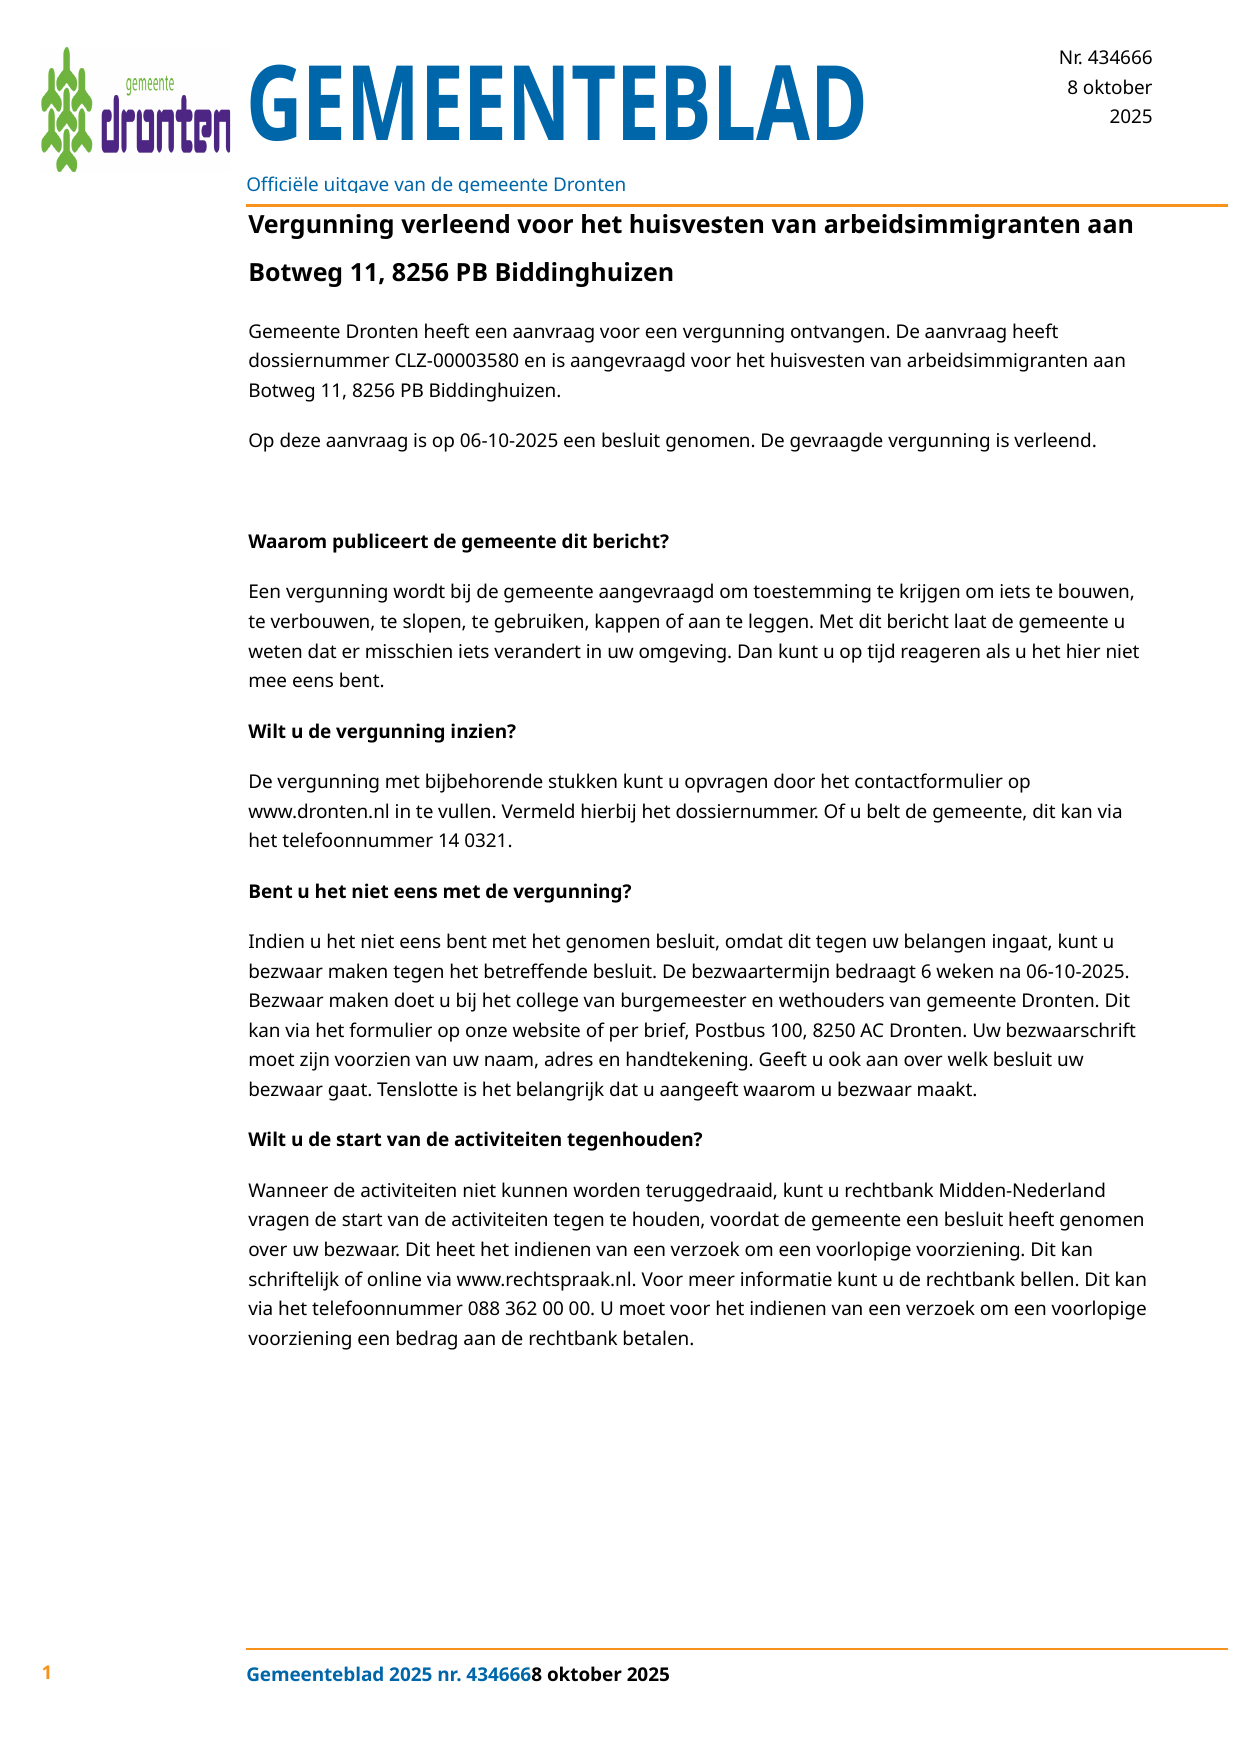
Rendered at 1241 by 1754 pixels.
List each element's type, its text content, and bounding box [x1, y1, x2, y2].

text Wilt u de vergunning inzien? [248, 718, 1152, 744]
text Waarom publiceert de gemeente dit bericht? [248, 528, 1152, 554]
text Bent u het niet eens met de vergunning? [248, 878, 1152, 904]
picture [41, 47, 231, 172]
text Vergunning verleend voor het huisvesten van arbeidsimmigranten aan Botweg 11, 8256 PB Biddinghuizen [248, 207, 1152, 288]
text Gemeente Dronten heeft een aanvraag voor een vergunning ontvangen. De aanvraag heeft dossiernummer CLZ-00003580 en is aangevraagd voor het huisvesten van arbeidsimmigranten aan Botweg 11, 8256 PB Biddinghuizen. [248, 318, 1152, 403]
text Op deze aanvraag is op 06-10-2025 een besluit genomen. De gevraagde vergunning is verleend. [248, 427, 1152, 453]
text De vergunning met bijbehorende stukken kunt u opvragen door het contactformulier op www.dronten.nl in te vullen. Vermeld hierbij het dossiernummer. Of u belt de gemeente, dit kan via het telefoonnummer 14 0321. [248, 768, 1152, 853]
text Indien u het niet eens bent met het genomen besluit, omdat dit tegen uw belangen ingaat, kunt u bezwaar maken tegen het betreffende besluit. De bezwaartermijn bedraagt 6 weken na 06-10-2025. Bezwaar maken doet u bij het college van burgemeester en wethouders van gemeente Dronten. Dit kan via het formulier op onze website of per brief, Postbus 100, 8250 AC Dronten. Uw bezwaarschrift moet zijn voorzien van uw naam, adres en handtekening. Geeft u ook aan over welk besluit uw bezwaar gaat. Tenslotte is het belangrijk dat u aangeeft waarom u bezwaar maakt. [248, 928, 1152, 1102]
text Een vergunning wordt bij de gemeente aangevraagd om toestemming te krijgen om iets te bouwen, te verbouwen, te slopen, te gebruiken, kappen of aan te leggen. Met dit bericht laat de gemeente u weten dat er misschien iets verandert in uw omgeving. Dan kunt u op tijd reageren als u het hier niet mee eens bent. [248, 579, 1152, 693]
text Wanneer de activiteiten niet kunnen worden teruggedraaid, kunt u rechtbank Midden-Nederland vragen de start van de activiteiten tegen te houden, voordat de gemeente een besluit heeft genomen over uw bezwaar. Dit heet het indienen van een verzoek om een voorlopige voorziening. Dit kan schriftelijk of online via www.rechtspraak.nl. Voor meer informatie kunt u de rechtbank bellen. Dit kan via het telefoonnummer 088 362 00 00. U moet voor het indienen van een verzoek om een voorlopige voorziening een bedrag aan de rechtbank betalen. [248, 1177, 1152, 1351]
text Wilt u de start van de activiteiten tegenhouden? [248, 1127, 1152, 1152]
